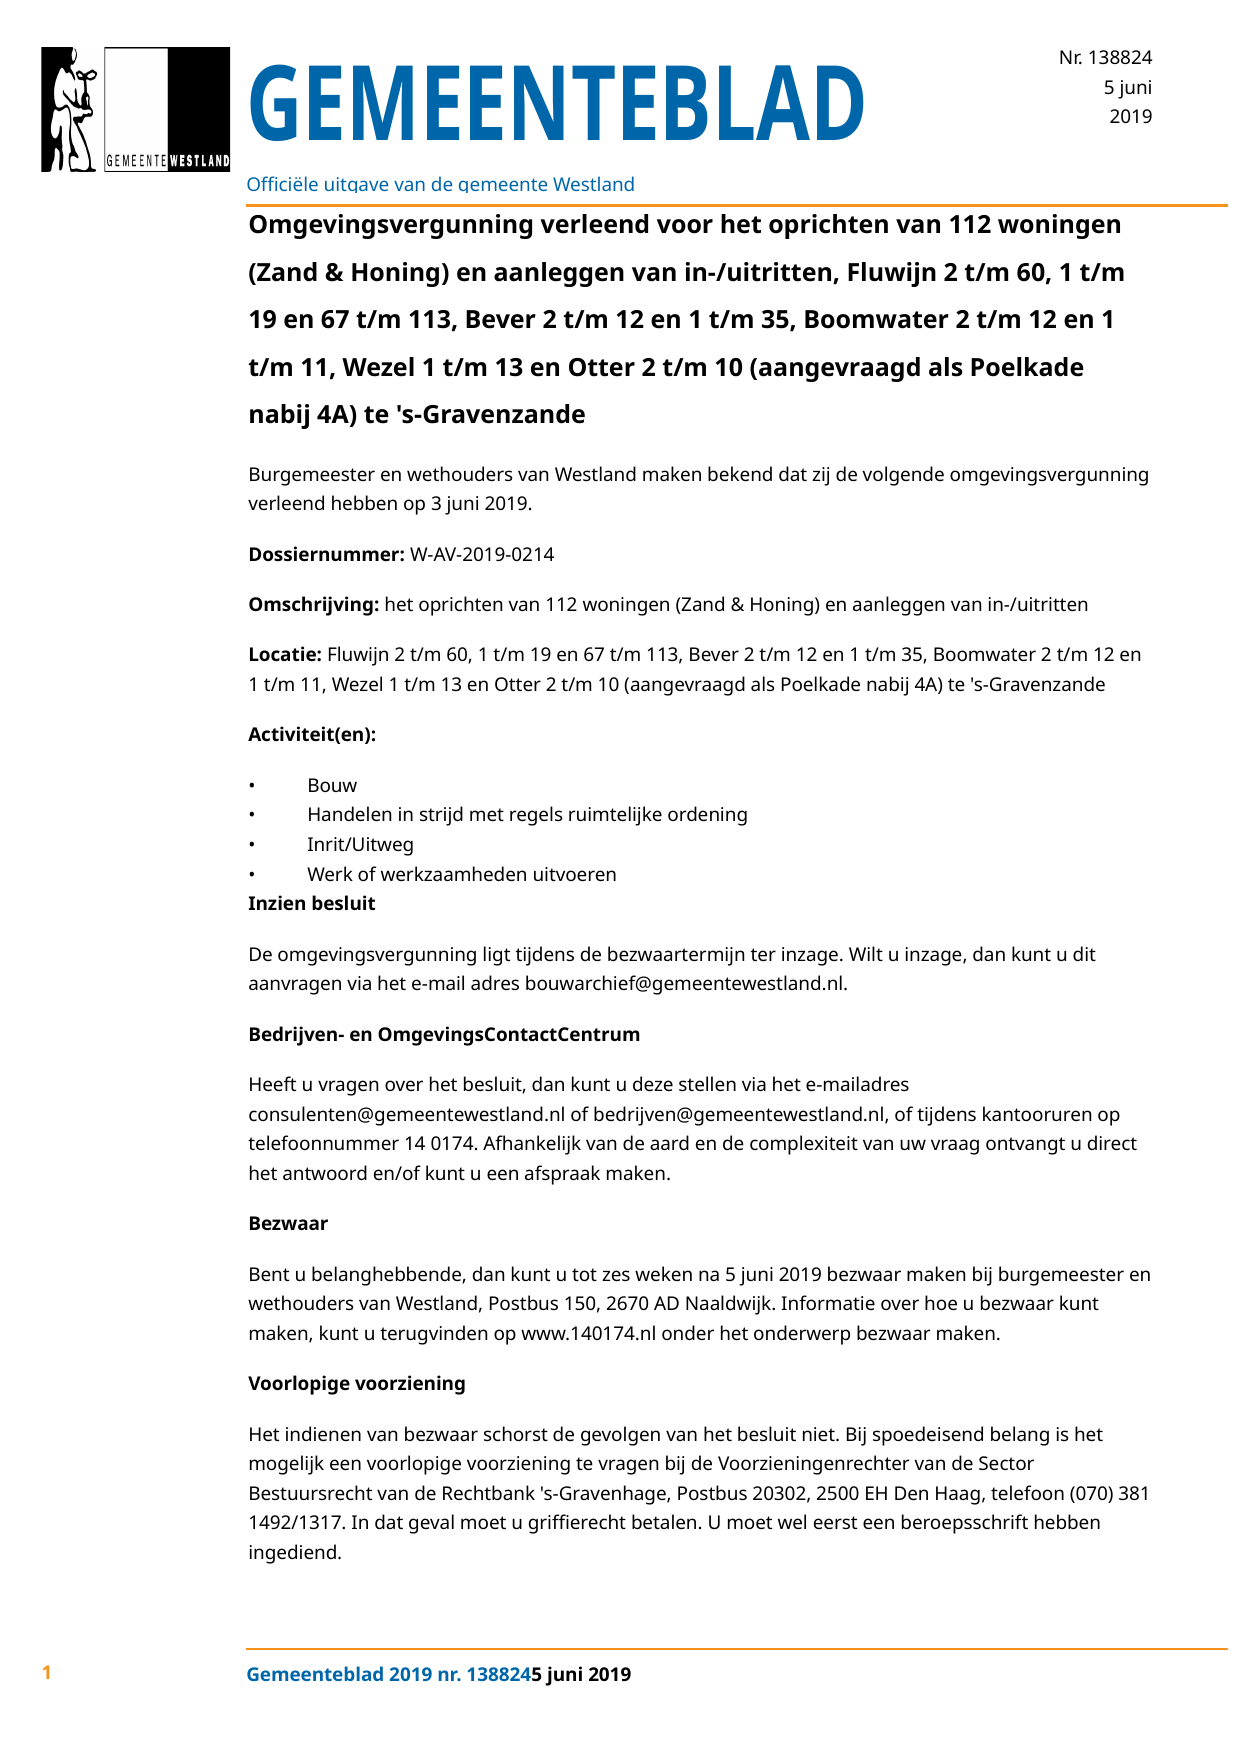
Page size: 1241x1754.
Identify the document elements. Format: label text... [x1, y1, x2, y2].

text Bedrijven- en OmgevingsContactCentrum [248, 1021, 1152, 1046]
text Activiteit(en): [248, 722, 1152, 747]
text De omgevingsvergunning ligt tijdens de bezwaartermijn ter inzage. Wilt u inzage, dan kunt u dit aanvragen via het e-mail adres bouwarchief@gemeentewestland.nl. [248, 941, 1152, 996]
text Burgemeester en wethouders van Westland maken bekend dat zij de volgende omgevingsvergunning verleend hebben op 3 juni 2019. [248, 461, 1152, 516]
list Werk of werkzaamheden uitvoeren [248, 861, 1152, 886]
list Handelen in strijd met regels ruimtelijke ordening [248, 802, 1152, 827]
text Voorlopige voorziening [248, 1370, 1152, 1396]
list Inrit/Uitweg [248, 831, 1152, 857]
text Heeft u vragen over het besluit, dan kunt u deze stellen via het e-mailadres consulenten@gemeentewestland.nl of bedrijven@gemeentewestland.nl, of tijdens kantooruren op telefoonnummer 14 0174. Afhankelijk van de aard en de complexiteit van uw vraag ontvangt u direct het antwoord en/of kunt u een afspraak maken. [248, 1071, 1152, 1186]
list Bouw [248, 772, 1152, 798]
text Omschrijving: het oprichten van 112 woningen (Zand & Honing) en aanleggen van in-/uitritten [248, 591, 1152, 617]
picture [41, 47, 231, 172]
text Omgevingsvergunning verleend voor het oprichten van 112 woningen (Zand & Honing) en aanleggen van in-/uitritten, Fluwijn 2 t/m 60, 1 t/m 19 en 67 t/m 113, Bever 2 t/m 12 en 1 t/m 35, Boomwater 2 t/m 12 en 1 t/m 11, Wezel 1 t/m 13 en Otter 2 t/m 10 (aangevraagd als Poelkade nabij 4A) te 's-Gravenzande [248, 207, 1152, 431]
text Locatie: Fluwijn 2 t/m 60, 1 t/m 19 en 67 t/m 113, Bever 2 t/m 12 en 1 t/m 35, Boomwater 2 t/m 12 en 1 t/m 11, Wezel 1 t/m 13 en Otter 2 t/m 10 (aangevraagd als Poelkade nabij 4A) te 's-Gravenzande [248, 642, 1152, 697]
text Inzien besluit [248, 890, 1152, 916]
text Bezwaar [248, 1210, 1152, 1236]
text Dossiernummer: W-AV-2019-0214 [248, 541, 1152, 566]
text Bent u belanghebbende, dan kunt u tot zes weken na 5 juni 2019 bezwaar maken bij burgemeester en wethouders van Westland, Postbus 150, 2670 AD Naaldwijk. Informatie over hoe u bezwaar kunt maken, kunt u terugvinden op www.140174.nl onder het onderwerp bezwaar maken. [248, 1261, 1152, 1346]
text Het indienen van bezwaar schorst de gevolgen van het besluit niet. Bij spoedeisend belang is het mogelijk een voorlopige voorziening te vragen bij de Voorzieningenrechter van de Sector Bestuursrecht van de Rechtbank 's-Gravenhage, Postbus 20302, 2500 EH Den Haag, telefoon (070) 381 1492/1317. In dat geval moet u griffierecht betalen. U moet wel eerst een beroepsschrift hebben ingediend. [248, 1421, 1152, 1565]
